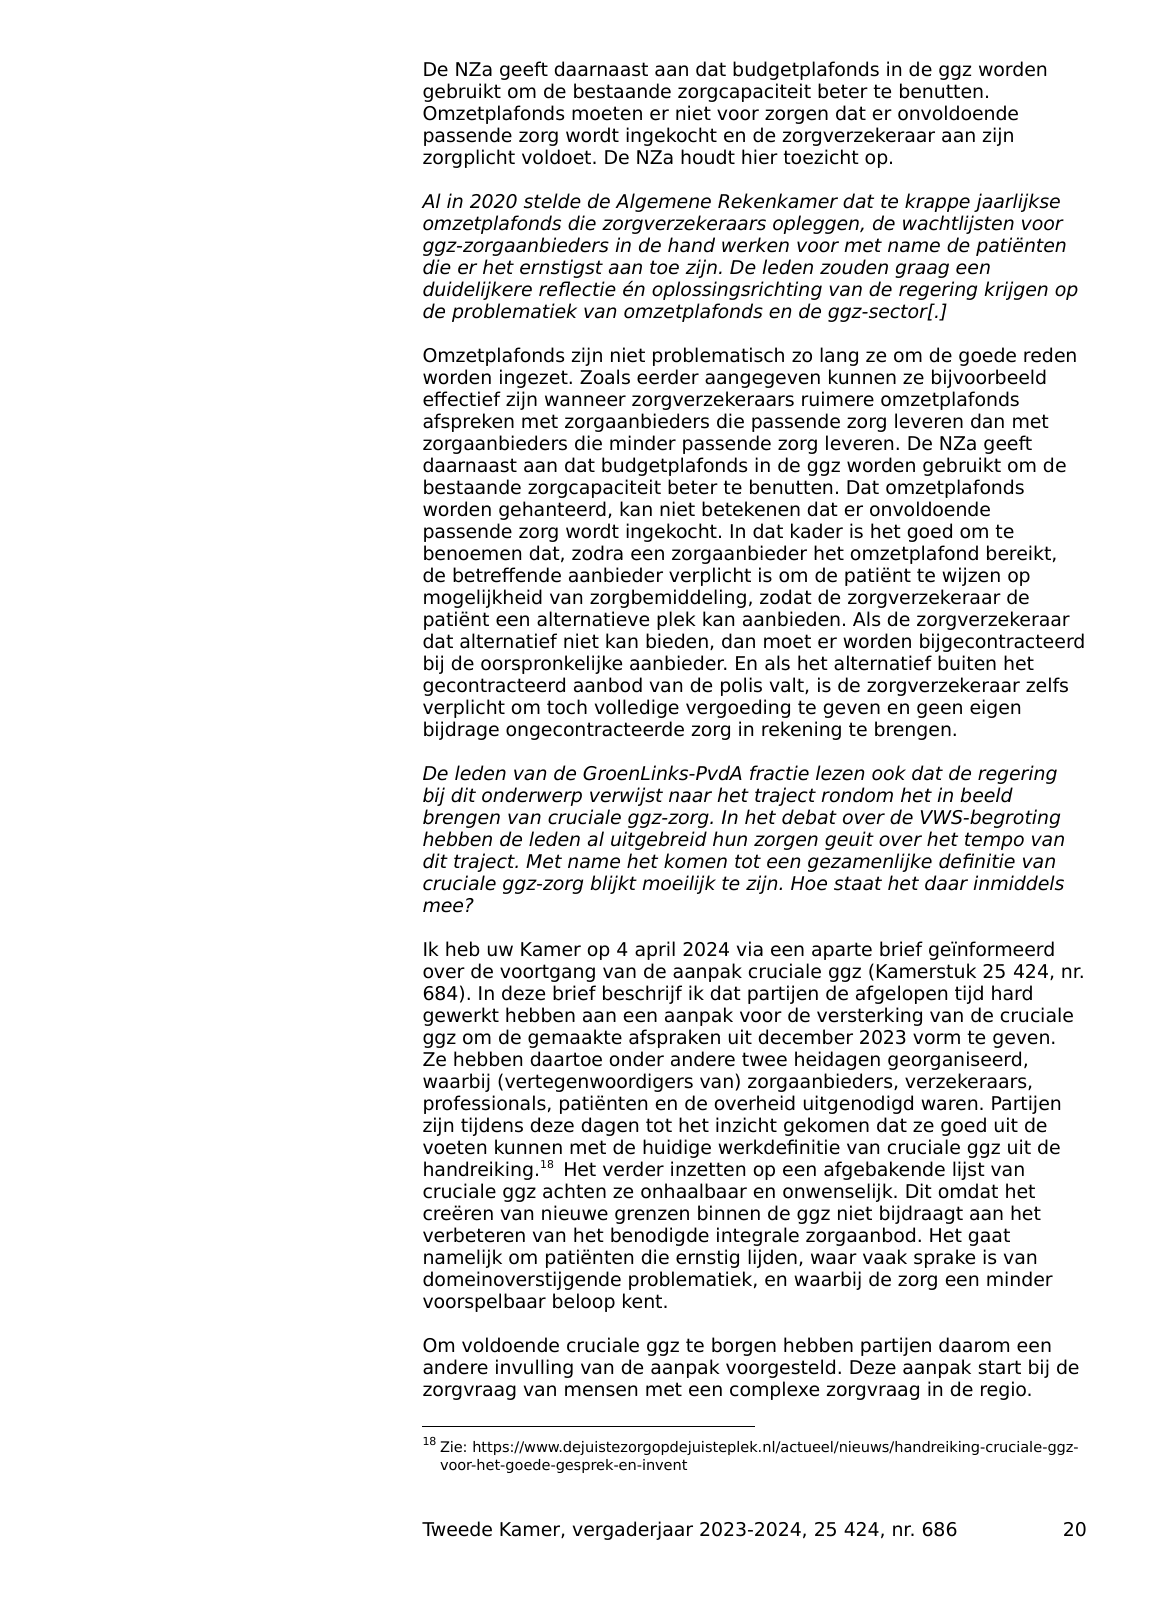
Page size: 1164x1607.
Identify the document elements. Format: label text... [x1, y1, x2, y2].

text Omzetplafonds zijn niet problematisch zo lang ze om de goede reden worden ingezet. Zoals eerder aangegeven kunnen ze bijvoorbeeld effectief zijn wanneer zorgverzekeraars ruimere omzetplafonds afspreken met zorgaanbieders die passende zorg leveren dan met zorgaanbieders die minder passende zorg leveren. De NZa geeft daarnaast aan dat budgetplafonds in de ggz worden gebruikt om de bestaande zorgcapaciteit beter te benutten. Dat omzetplafonds worden gehanteerd, kan niet betekenen dat er onvoldoende passende zorg wordt ingekocht. In dat kader is het goed om te benoemen dat, zodra een zorgaanbieder het omzetplafond bereikt, de betreffende aanbieder verplicht is om de patiënt te wijzen op mogelijkheid van zorgbemiddeling, zodat de zorgverzekeraar de patiënt een alternatieve plek kan aanbieden. Als de zorgverzekeraar dat alternatief niet kan bieden, dan moet er worden bijgecontracteerd bij de oorspronkelijke aanbieder. En als het alternatief buiten het gecontracteerd aanbod van de polis valt, is de zorgverzekeraar zelfs verplicht om toch volledige vergoeding te geven en geen eigen bijdrage ongecontracteerde zorg in rekening te brengen. [422, 345, 1087, 741]
text Al in 2020 stelde de Algemene Rekenkamer dat te krappe jaarlijkse omzetplafonds die zorgverzekeraars opleggen, de wachtlijsten voor ggz-zorgaanbieders in de hand werken voor met name de patiënten die er het ernstigst aan toe zijn. De leden zouden graag een duidelijkere reflectie én oplossingsrichting van de regering krijgen op de problematiek van omzetplafonds en de ggz-sector[.] [422, 191, 1087, 323]
text De NZa geeft daarnaast aan dat budgetplafonds in de ggz worden gebruikt om de bestaande zorgcapaciteit beter te benutten. Omzetplafonds moeten er niet voor zorgen dat er onvoldoende passende zorg wordt ingekocht en de zorgverzekeraar aan zijn zorgplicht voldoet. De NZa houdt hier toezicht op. [422, 59, 1087, 169]
text Om voldoende cruciale ggz te borgen hebben partijen daarom een andere invulling van de aanpak voorgesteld. Deze aanpak start bij de zorgvraag van mensen met een complexe zorgvraag in de regio. [422, 1335, 1087, 1401]
text Ik heb uw Kamer op 4 april 2024 via een aparte brief geïnformeerd over de voortgang van de aanpak cruciale ggz (Kamerstuk 25 424, nr. 684). In deze brief beschrijf ik dat partijen de afgelopen tijd hard gewerkt hebben aan een aanpak voor de versterking van de cruciale ggz om de gemaakte afspraken uit december 2023 vorm te geven. Ze hebben daartoe onder andere twee heidagen georganiseerd, waarbij (vertegenwoordigers van) zorgaanbieders, verzekeraars, professionals, patiënten en de overheid uitgenodigd waren. Partijen zijn tijdens deze dagen tot het inzicht gekomen dat ze goed uit de voeten kunnen met de huidige werkdefinitie van cruciale ggz uit de handreiking. Het verder inzetten op een afgebakende lijst van cruciale ggz achten ze onhaalbaar en onwenselijk. Dit omdat het creëren van nieuwe grenzen binnen de ggz niet bijdraagt aan het verbeteren van het benodigde integrale zorgaanbod. Het gaat namelijk om patiënten die ernstig lijden, waar vaak sprake is van domeinoverstijgende problematiek, en waarbij de zorg een minder voorspelbaar beloop kent. [422, 939, 1087, 1313]
text De leden van de GroenLinks-PvdA fractie lezen ook dat de regering bij dit onderwerp verwijst naar het traject rondom het in beeld brengen van cruciale ggz-zorg. In het debat over de VWS-begroting hebben de leden al uitgebreid hun zorgen geuit over het tempo van dit traject. Met name het komen tot een gezamenlijke definitie van cruciale ggz-zorg blijkt moeilijk te zijn. Hoe staat het daar inmiddels mee? [422, 763, 1087, 917]
text Zie: https://www.dejuistezorgopdejuisteplek.nl/actueel/nieuws/handreiking-cruciale-ggz-voor-het-goede-gesprek-en-invent [422, 1435, 1087, 1474]
